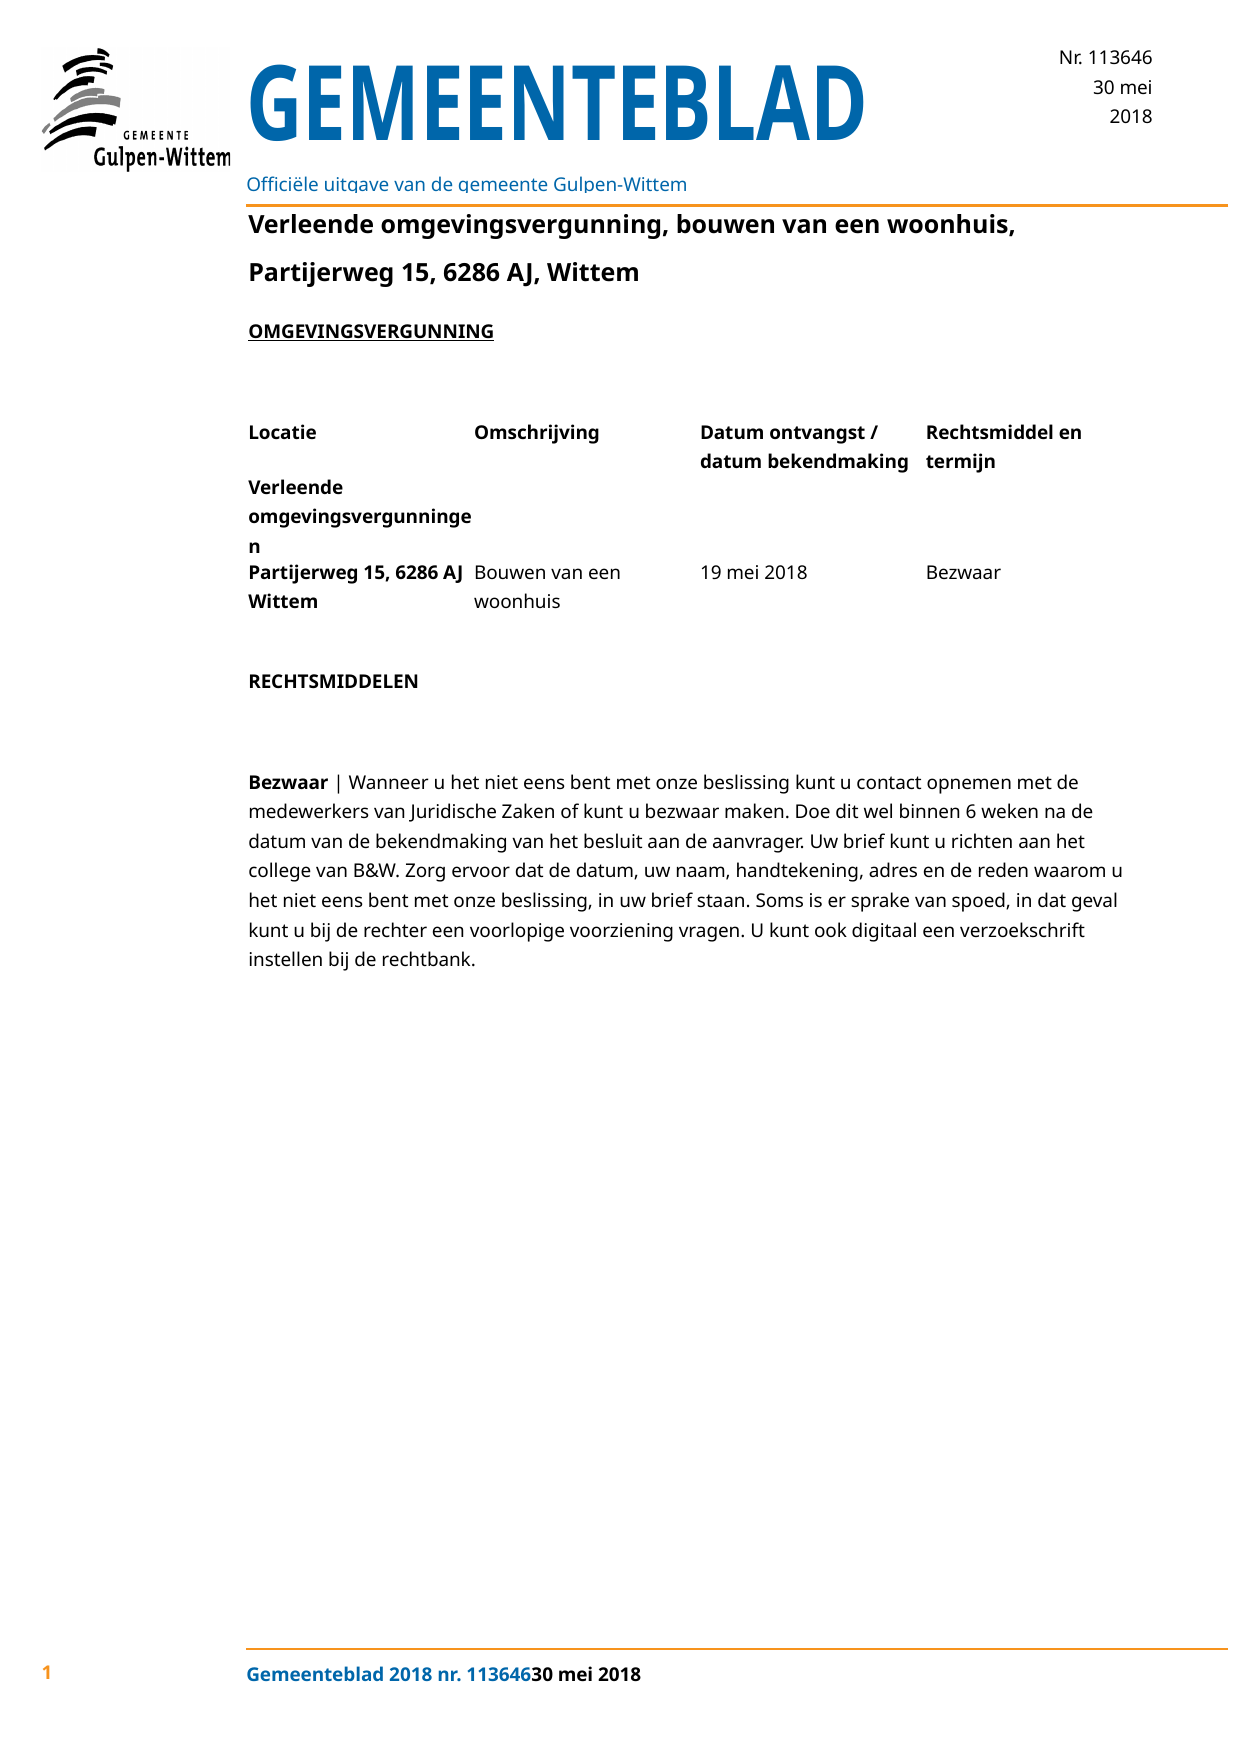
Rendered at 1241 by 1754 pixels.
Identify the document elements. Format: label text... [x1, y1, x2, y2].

table_cell [474, 474, 700, 559]
table_cell Partijerweg 15, 6286 AJ Wittem [248, 559, 474, 614]
table_header Omschrijving [474, 419, 700, 474]
table_cell Verleende omgevingsvergunningen [248, 474, 474, 559]
text Verleende omgevingsvergunning, bouwen van een woonhuis, Partijerweg 15, 6286 AJ, Wittem [248, 207, 1152, 288]
text RECHTSMIDDELEN [248, 668, 1152, 694]
table_cell Bouwen van een woonhuis [474, 559, 700, 614]
text Bezwaar | Wanneer u het niet eens bent met onze beslissing kunt u contact opnemen met de medewerkers van Juridische Zaken of kunt u bezwaar maken. Doe dit wel binnen 6 weken na de datum van de bekendmaking van het besluit aan de aanvrager. Uw brief kunt u richten aan het college van B&W. Zorg ervoor dat de datum, uw naam, handtekening, adres en de reden waarom u het niet eens bent met onze beslissing, in uw brief staan. Soms is er sprake van spoed, in dat geval kunt u bij de rechter een voorlopige voorziening vragen. U kunt ook digitaal een verzoekschrift instellen bij de rechtbank. [248, 769, 1152, 972]
table_cell 19 mei 2018 [700, 559, 926, 614]
table_cell [926, 474, 1152, 559]
table_header Locatie [248, 419, 474, 474]
table_header Rechtsmiddel en termijn [926, 419, 1152, 474]
text OMGEVINGSVERGUNNING [248, 318, 1152, 344]
table_cell [700, 474, 926, 559]
table_header Datum ontvangst / datum bekendmaking [700, 419, 926, 474]
table_cell Bezwaar [926, 559, 1152, 614]
picture [41, 47, 231, 172]
